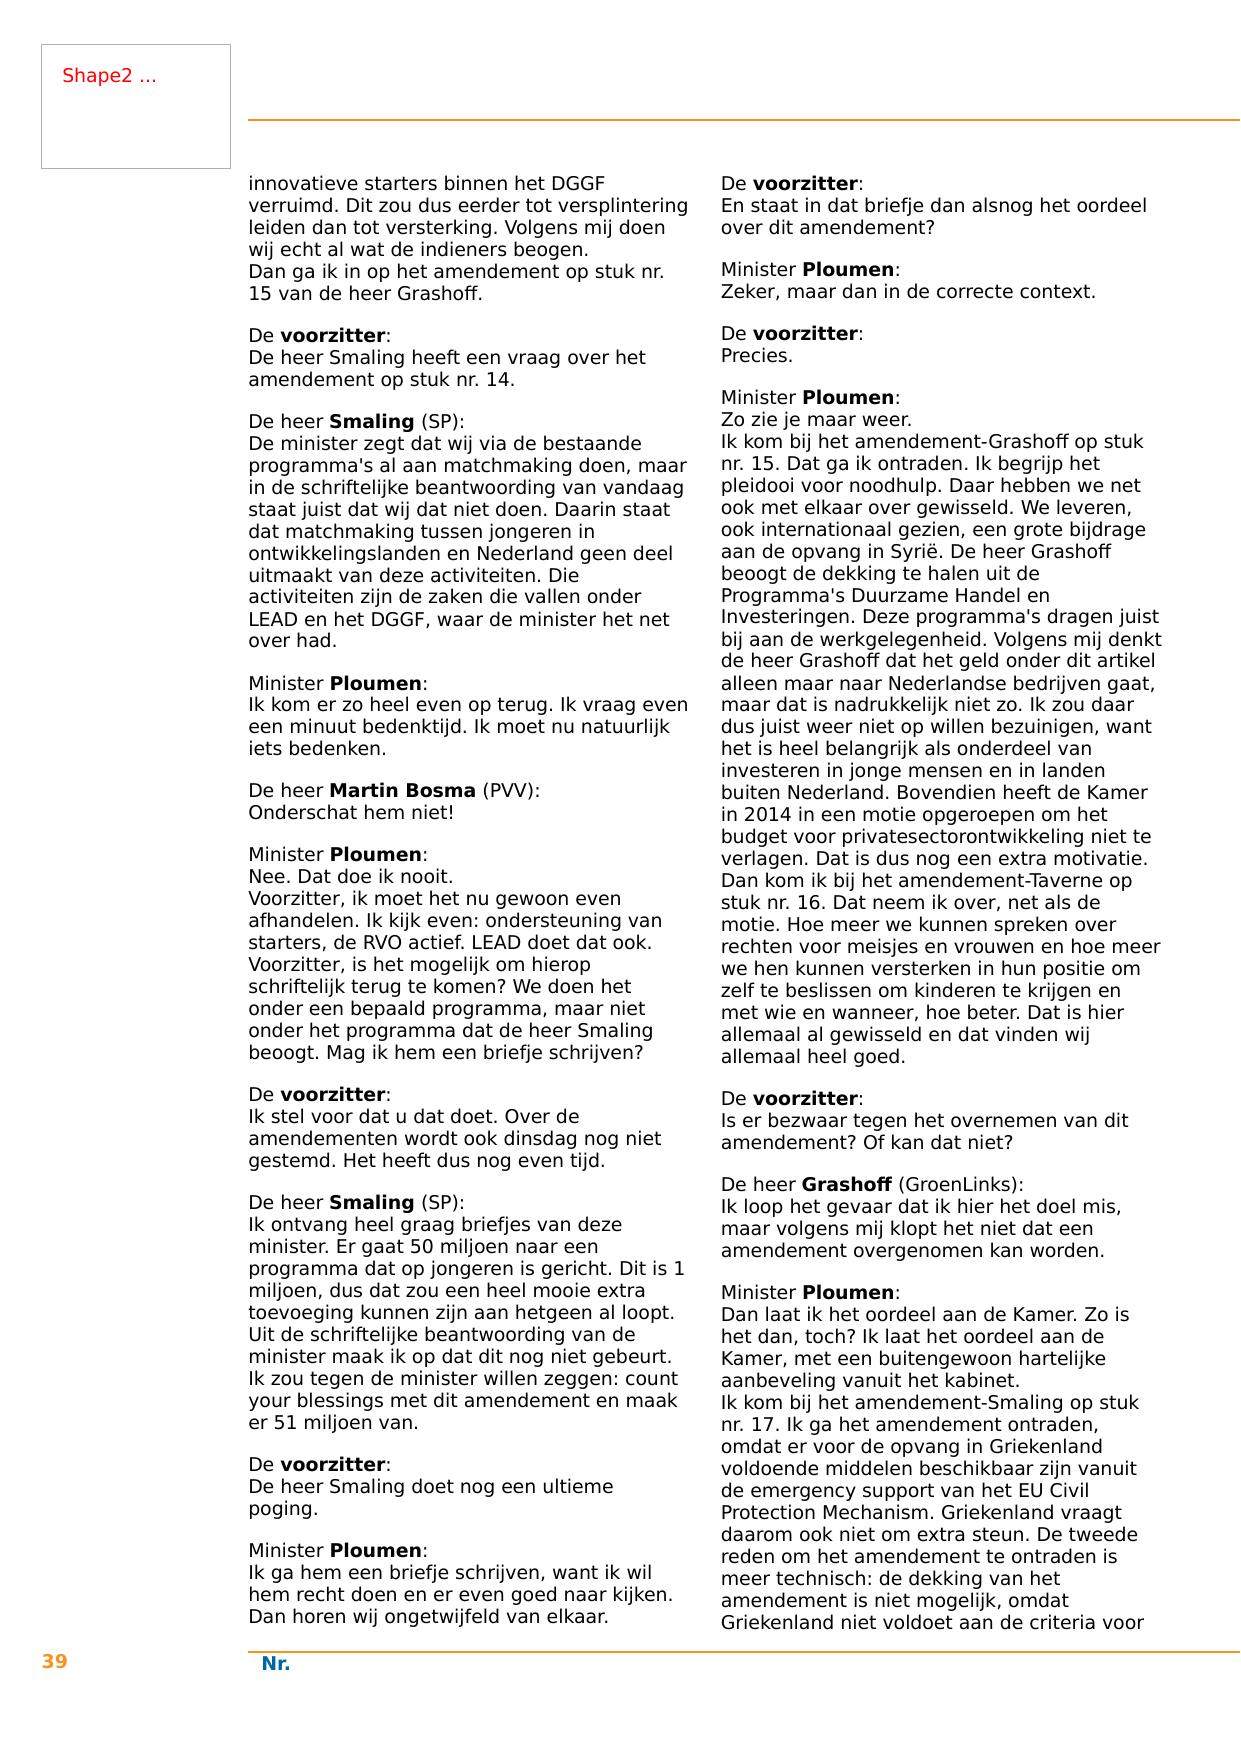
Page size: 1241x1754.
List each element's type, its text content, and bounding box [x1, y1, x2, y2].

text De heer Grashoff (GroenLinks): [721, 1174, 1163, 1196]
text Minister Ploumen: [721, 387, 1163, 409]
text Dan laat ik het oordeel aan de Kamer. Zo is het dan, toch? Ik laat het oordeel aan de Kamer, met een buitengewoon hartelijke aanbeveling vanuit het kabinet. [721, 1304, 1163, 1392]
text De heer Smaling (SP): [248, 1192, 691, 1214]
text Minister Ploumen: [248, 844, 691, 866]
text Zeker, maar dan in de correcte context. [721, 281, 1163, 303]
text Onderschat hem niet! [248, 802, 691, 824]
text De heer Martin Bosma (PVV): [248, 780, 691, 802]
text Minister Ploumen: [721, 259, 1163, 281]
text De heer Smaling (SP): [248, 411, 691, 433]
text De minister zegt dat wij via de bestaande programma's al aan matchmaking doen, maar in de schriftelijke beantwoording van vandaag staat juist dat wij dat niet doen. Daarin staat dat matchmaking tussen jongeren in ontwikkelingslanden en Nederland geen deel uitmaakt van deze activiteiten. Die activiteiten zijn de zaken die vallen onder LEAD en het DGGF, waar de minister het net over had. [248, 433, 691, 652]
text De voorzitter: [248, 1454, 691, 1476]
text Zo zie je maar weer. [721, 409, 1163, 431]
text innovatieve starters binnen het DGGF verruimd. Dit zou dus eerder tot versplintering leiden dan tot versterking. Volgens mij doen wij echt al wat de indieners beogen. [248, 173, 691, 261]
text De voorzitter: [248, 325, 691, 347]
text Ik kom er zo heel even op terug. Ik vraag even een minuut bedenktijd. Ik moet nu natuurlijk iets bedenken. [248, 694, 691, 760]
text De voorzitter: [721, 173, 1163, 195]
text Voorzitter, ik moet het nu gewoon even afhandelen. Ik kijk even: ondersteuning van starters, de RVO actief. LEAD doet dat ook. Voorzitter, is het mogelijk om hierop schriftelijk terug te komen? We doen het onder een bepaald programma, maar niet onder het programma dat de heer Smaling beoogt. Mag ik hem een briefje schrijven? [248, 888, 691, 1064]
text De heer Smaling heeft een vraag over het amendement op stuk nr. 14. [248, 347, 691, 391]
text Ik ga hem een briefje schrijven, want ik wil hem recht doen en er even goed naar kijken. Dan horen wij ongetwijfeld van elkaar. [248, 1562, 691, 1628]
text Nee. Dat doe ik nooit. [248, 866, 691, 888]
text De voorzitter: [721, 1088, 1163, 1110]
text Dan ga ik in op het amendement op stuk nr. 15 van de heer Grashoff. [248, 261, 691, 305]
text Ik stel voor dat u dat doet. Over de amendementen wordt ook dinsdag nog niet gestemd. Het heeft dus nog even tijd. [248, 1106, 691, 1172]
text De voorzitter: [721, 323, 1163, 345]
text Is er bezwaar tegen het overnemen van dit amendement? Of kan dat niet? [721, 1110, 1163, 1154]
text Ik kom bij het amendement-Grashoff op stuk nr. 15. Dat ga ik ontraden. Ik begrijp het pleidooi voor noodhulp. Daar hebben we net ook met elkaar over gewisseld. We leveren, ook internationaal gezien, een grote bijdrage aan de opvang in Syrië. De heer Grashoff beoogt de dekking te halen uit de Programma's Duurzame Handel en Investeringen. Deze programma's dragen juist bij aan de werkgelegenheid. Volgens mij denkt de heer Grashoff dat het geld onder dit artikel alleen maar naar Nederlandse bedrijven gaat, maar dat is nadrukkelijk niet zo. Ik zou daar dus juist weer niet op willen bezuinigen, want het is heel belangrijk als onderdeel van investeren in jonge mensen en in landen buiten Nederland. Bovendien heeft de Kamer in 2014 in een motie opgeroepen om het budget voor privatesectorontwikkeling niet te verlagen. Dat is dus nog een extra motivatie. [721, 431, 1163, 870]
text Minister Ploumen: [248, 1540, 691, 1562]
text En staat in dat briefje dan alsnog het oordeel over dit amendement? [721, 195, 1163, 239]
text De voorzitter: [248, 1084, 691, 1106]
text Precies. [721, 345, 1163, 367]
text Ik ontvang heel graag briefjes van deze minister. Er gaat 50 miljoen naar een programma dat op jongeren is gericht. Dit is 1 miljoen, dus dat zou een heel mooie extra toevoeging kunnen zijn aan hetgeen al loopt. Uit de schriftelijke beantwoording van de minister maak ik op dat dit nog niet gebeurt. Ik zou tegen de minister willen zeggen: count your blessings met dit amendement en maak er 51 miljoen van. [248, 1214, 691, 1434]
text Ik loop het gevaar dat ik hier het doel mis, maar volgens mij klopt het niet dat een amendement overgenomen kan worden. [721, 1196, 1163, 1262]
text De heer Smaling doet nog een ultieme poging. [248, 1476, 691, 1520]
text Minister Ploumen: [248, 672, 691, 694]
text Dan kom ik bij het amendement-Taverne op stuk nr. 16. Dat neem ik over, net als de motie. Hoe meer we kunnen spreken over rechten voor meisjes en vrouwen en hoe meer we hen kunnen versterken in hun positie om zelf te beslissen om kinderen te krijgen en met wie en wanneer, hoe beter. Dat is hier allemaal al gewisseld en dat vinden wij allemaal heel goed. [721, 870, 1163, 1068]
text Minister Ploumen: [721, 1282, 1163, 1304]
text Ik kom bij het amendement-Smaling op stuk nr. 17. Ik ga het amendement ontraden, omdat er voor de opvang in Griekenland voldoende middelen beschikbaar zijn vanuit de emergency support van het EU Civil Protection Mechanism. Griekenland vraagt daarom ook niet om extra steun. De tweede reden om het amendement te ontraden is meer technisch: de dekking van het amendement is niet mogelijk, omdat Griekenland niet voldoet aan de criteria voor [721, 1392, 1163, 1633]
